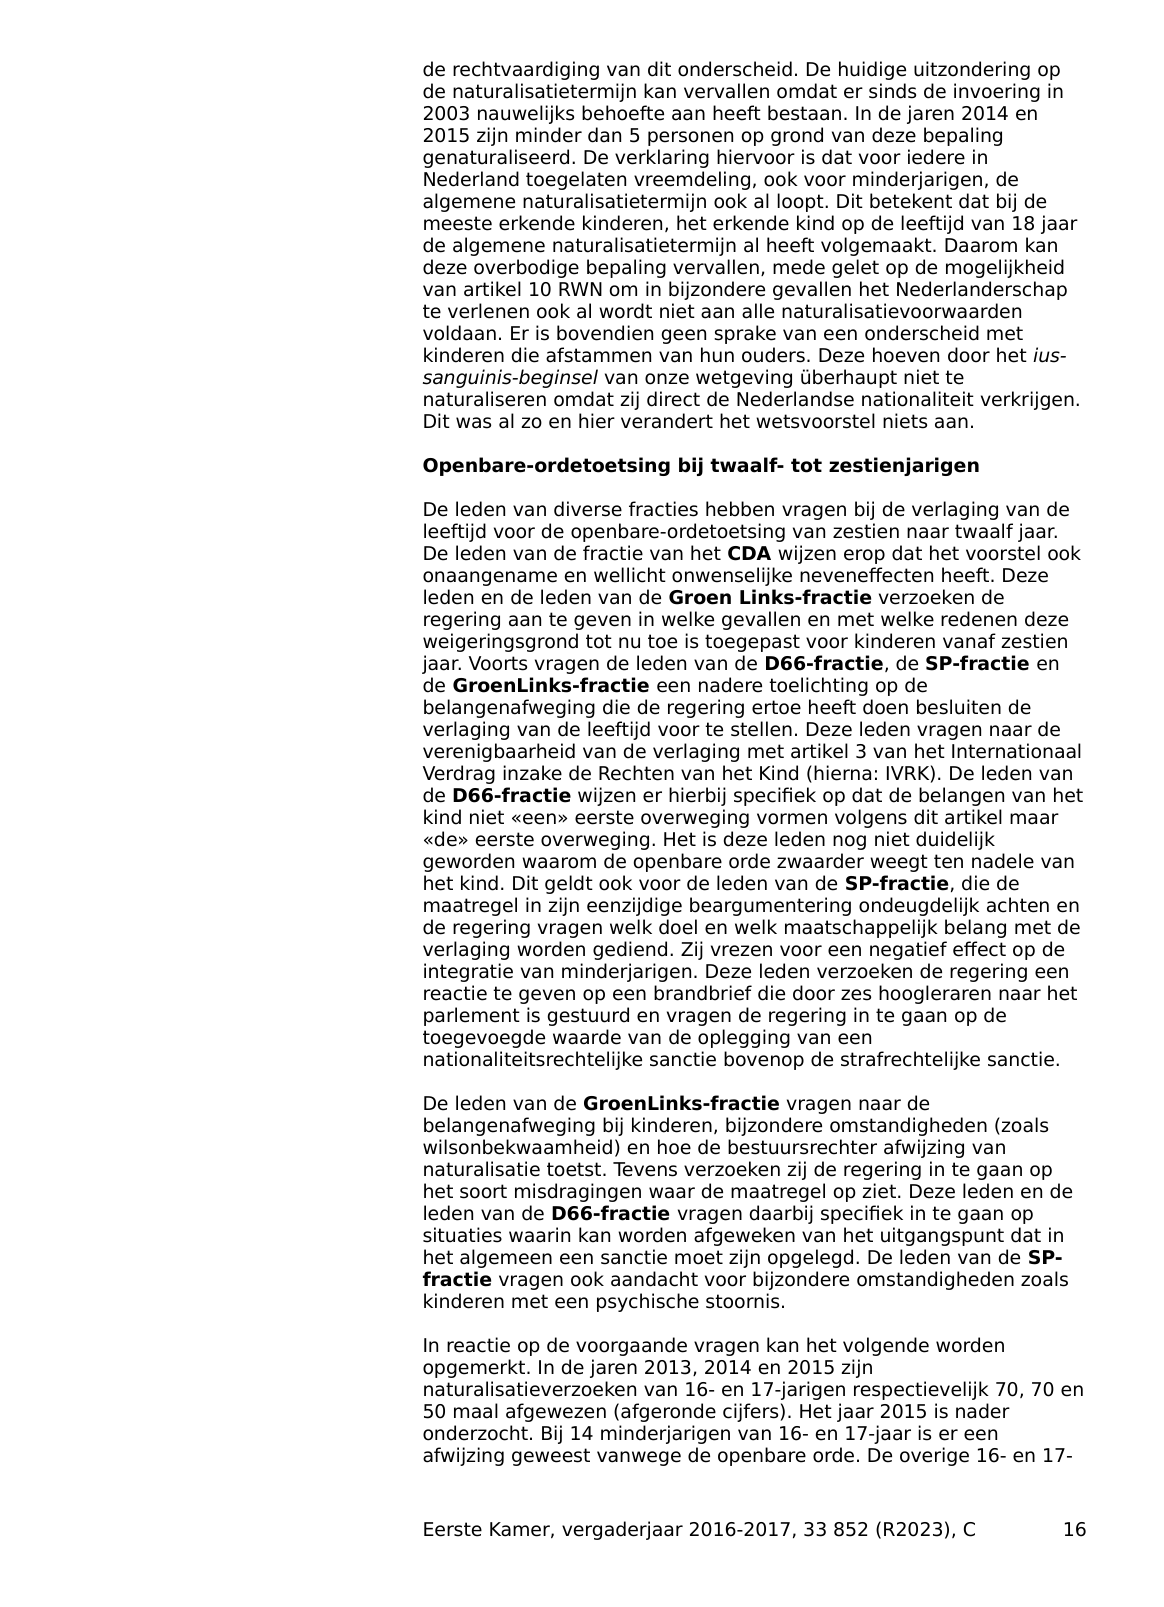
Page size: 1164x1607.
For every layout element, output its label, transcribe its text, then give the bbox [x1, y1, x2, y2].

subtitle Openbare-ordetoetsing bij twaalf- tot zestienjarigen [422, 455, 1087, 477]
text In reactie op de voorgaande vragen kan het volgende worden opgemerkt. In de jaren 2013, 2014 en 2015 zijn naturalisatieverzoeken van 16- en 17-jarigen respectievelijk 70, 70 en 50 maal afgewezen (afgeronde cijfers). Het jaar 2015 is nader onderzocht. Bij 14 minderjarigen van 16- en 17-jaar is er een afwijzing geweest vanwege de openbare orde. De overige 16- en 17- [422, 1335, 1087, 1467]
text De leden van de GroenLinks-fractie vragen naar de belangenafweging bij kinderen, bijzondere omstandigheden (zoals wilsonbekwaamheid) en hoe de bestuursrechter afwijzing van naturalisatie toetst. Tevens verzoeken zij de regering in te gaan op het soort misdragingen waar de maatregel op ziet. Deze leden en de leden van de D66-fractie vragen daarbij specifiek in te gaan op situaties waarin kan worden afgeweken van het uitgangspunt dat in het algemeen een sanctie moet zijn opgelegd. De leden van de SP-fractie vragen ook aandacht voor bijzondere omstandigheden zoals kinderen met een psychische stoornis. [422, 1093, 1087, 1312]
text De leden van diverse fracties hebben vragen bij de verlaging van de leeftijd voor de openbare-ordetoetsing van zestien naar twaalf jaar. De leden van de fractie van het CDA wijzen erop dat het voorstel ook onaangename en wellicht onwenselijke neveneffecten heeft. Deze leden en de leden van de Groen Links-fractie verzoeken de regering aan te geven in welke gevallen en met welke redenen deze weigeringsgrond tot nu toe is toegepast voor kinderen vanaf zestien jaar. Voorts vragen de leden van de D66-fractie, de SP-fractie en de GroenLinks-fractie een nadere toelichting op de belangenafweging die de regering ertoe heeft doen besluiten de verlaging van de leeftijd voor te stellen. Deze leden vragen naar de verenigbaarheid van de verlaging met artikel 3 van het Internationaal Verdrag inzake de Rechten van het Kind (hierna: IVRK). De leden van de D66-fractie wijzen er hierbij specifiek op dat de belangen van het kind niet «een» eerste overweging vormen volgens dit artikel maar «de» eerste overweging. Het is deze leden nog niet duidelijk geworden waarom de openbare orde zwaarder weegt ten nadele van het kind. Dit geldt ook voor de leden van de SP-fractie, die de maatregel in zijn eenzijdige beargumentering ondeugdelijk achten en de regering vragen welk doel en welk maatschappelijk belang met de verlaging worden gediend. Zij vrezen voor een negatief effect op de integratie van minderjarigen. Deze leden verzoeken de regering een reactie te geven op een brandbrief die door zes hoogleraren naar het parlement is gestuurd en vragen de regering in te gaan op de toegevoegde waarde van de oplegging van een nationaliteitsrechtelijke sanctie bovenop de strafrechtelijke sanctie. [422, 499, 1087, 1071]
text de rechtvaardiging van dit onderscheid. De huidige uitzondering op de naturalisatietermijn kan vervallen omdat er sinds de invoering in 2003 nauwelijks behoefte aan heeft bestaan. In de jaren 2014 en 2015 zijn minder dan 5 personen op grond van deze bepaling genaturaliseerd. De verklaring hiervoor is dat voor iedere in Nederland toegelaten vreemdeling, ook voor minderjarigen, de algemene naturalisatietermijn ook al loopt. Dit betekent dat bij de meeste erkende kinderen, het erkende kind op de leeftijd van 18 jaar de algemene naturalisatietermijn al heeft volgemaakt. Daarom kan deze overbodige bepaling vervallen, mede gelet op de mogelijkheid van artikel 10 RWN om in bijzondere gevallen het Nederlanderschap te verlenen ook al wordt niet aan alle naturalisatievoorwaarden voldaan. Er is bovendien geen sprake van een onderscheid met kinderen die afstammen van hun ouders. Deze hoeven door het ius-sanguinis-beginsel van onze wetgeving überhaupt niet te naturaliseren omdat zij direct de Nederlandse nationaliteit verkrijgen. Dit was al zo en hier verandert het wetsvoorstel niets aan. [422, 59, 1087, 433]
